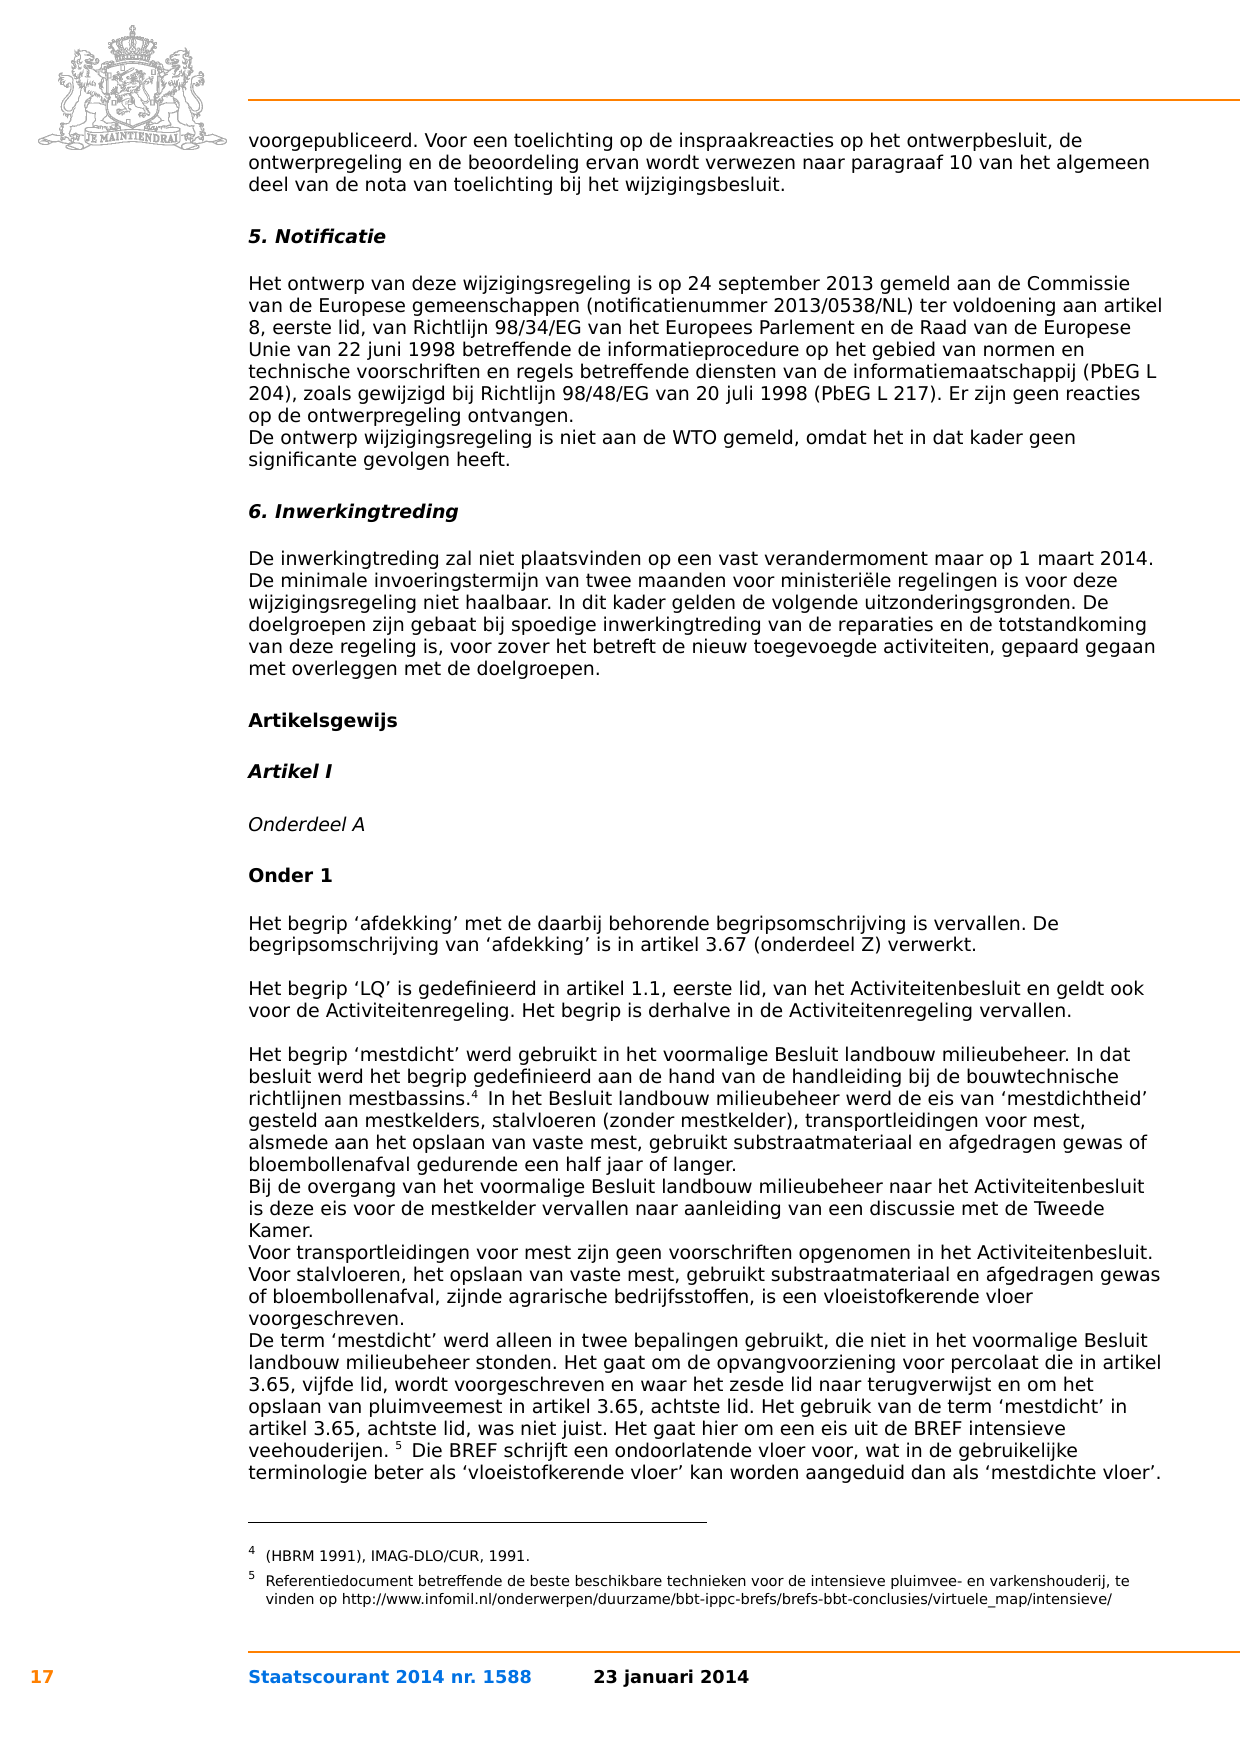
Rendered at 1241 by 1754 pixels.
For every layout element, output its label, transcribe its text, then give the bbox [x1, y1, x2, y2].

text Bij de overgang van het voormalige Besluit landbouw milieubeheer naar het Activiteitenbesluit is deze eis voor de mestkelder vervallen naar aanleiding van een discussie met de Tweede Kamer. [248, 1176, 1163, 1242]
text De term ‘mestdicht’ werd alleen in twee bepalingen gebruikt, die niet in het voormalige Besluit landbouw milieubeheer stonden. Het gaat om de opvangvoorziening voor percolaat die in artikel 3.65, vijfde lid, wordt voorgeschreven en waar het zesde lid naar terugverwijst en om het opslaan van pluimveemest in artikel 3.65, achtste lid. Het gebruik van de term ‘mestdicht’ in artikel 3.65, achtste lid, was niet juist. Het gaat hier om een eis uit de BREF intensieve veehouderijen. Die BREF schrijft een ondoorlatende vloer voor, wat in de gebruikelijke terminologie beter als ‘vloeistofkerende vloer’ kan worden aangeduid dan als ‘mestdichte vloer’. [248, 1330, 1163, 1484]
text Het begrip ‘LQ’ is gedefinieerd in artikel 1.1, eerste lid, van het Activiteitenbesluit en geldt ook voor de Activiteitenregeling. Het begrip is derhalve in de Activiteitenregeling vervallen. [248, 978, 1163, 1022]
subtitle Onderdeel A [248, 813, 1163, 835]
text Het ontwerp van deze wijzigingsregeling is op 24 september 2013 gemeld aan de Commissie van de Europese gemeenschappen (notificatienummer 2013/0538/NL) ter voldoening aan artikel 8, eerste lid, van Richtlijn 98/34/EG van het Europees Parlement en de Raad van de Europese Unie van 22 juni 1998 betreffende de informatieprocedure op het gebied van normen en technische voorschriften en regels betreffende diensten van de informatiemaatschappij (PbEG L 204), zoals gewijzigd bij Richtlijn 98/48/EG van 20 juli 1998 (PbEG L 217). Er zijn geen reacties op de ontwerpregeling ontvangen. [248, 273, 1163, 427]
subtitle 5. Notificatie [248, 226, 1163, 248]
text voorgepubliceerd. Voor een toelichting op de inspraakreacties op het ontwerpbesluit, de ontwerpregeling en de beoordeling ervan wordt verwezen naar paragraaf 10 van het algemeen deel van de nota van toelichting bij het wijzigingsbesluit. [248, 130, 1163, 196]
subtitle Artikelsgewijs [248, 709, 1163, 731]
text (HBRM 1991), IMAG-DLO/CUR, 1991. [248, 1544, 1163, 1566]
subtitle Artikel I [248, 761, 1163, 783]
text Het begrip ‘mestdicht’ werd gebruikt in het voormalige Besluit landbouw milieubeheer. In dat besluit werd het begrip gedefinieerd aan de hand van de handleiding bij de bouwtechnische richtlijnen mestbassins. In het Besluit landbouw milieubeheer werd de eis van ‘mestdichtheid’ gesteld aan mestkelders, stalvloeren (zonder mestkelder), transportleidingen voor mest, alsmede aan het opslaan van vaste mest, gebruikt substraatmateriaal en afgedragen gewas of bloembollenafval gedurende een half jaar of langer. [248, 1044, 1163, 1176]
subtitle Onder 1 [248, 865, 1163, 887]
text Referentiedocument betreffende de beste beschikbare technieken voor de intensieve pluimvee- en varkenshouderij, te vinden op http://www.infomil.nl/onderwerpen/duurzame/bbt-ippc-brefs/brefs-bbt-conclusies/virtuele_map/intensieve/ [248, 1569, 1163, 1608]
text De inwerkingtreding zal niet plaatsvinden op een vast verandermoment maar op 1 maart 2014. De minimale invoeringstermijn van twee maanden voor ministeriële regelingen is voor deze wijzigingsregeling niet haalbaar. In dit kader gelden de volgende uitzonderingsgronden. De doelgroepen zijn gebaat bij spoedige inwerkingtreding van de reparaties en de totstandkoming van deze regeling is, voor zover het betreft de nieuw toegevoegde activiteiten, gepaard gegaan met overleggen met de doelgroepen. [248, 548, 1163, 679]
text Voor transportleidingen voor mest zijn geen voorschriften opgenomen in het Activiteitenbesluit. Voor stalvloeren, het opslaan van vaste mest, gebruikt substraatmateriaal en afgedragen gewas of bloembollenafval, zijnde agrarische bedrijfsstoffen, is een vloeistofkerende vloer voorgeschreven. [248, 1242, 1163, 1330]
subtitle 6. Inwerkingtreding [248, 501, 1163, 523]
picture [38, 25, 227, 150]
text De ontwerp wijzigingsregeling is niet aan de WTO gemeld, omdat het in dat kader geen significante gevolgen heeft. [248, 427, 1163, 471]
text Het begrip ‘afdekking’ met de daarbij behorende begripsomschrijving is vervallen. De begripsomschrijving van ‘afdekking’ is in artikel 3.67 (onderdeel Z) verwerkt. [248, 912, 1163, 956]
